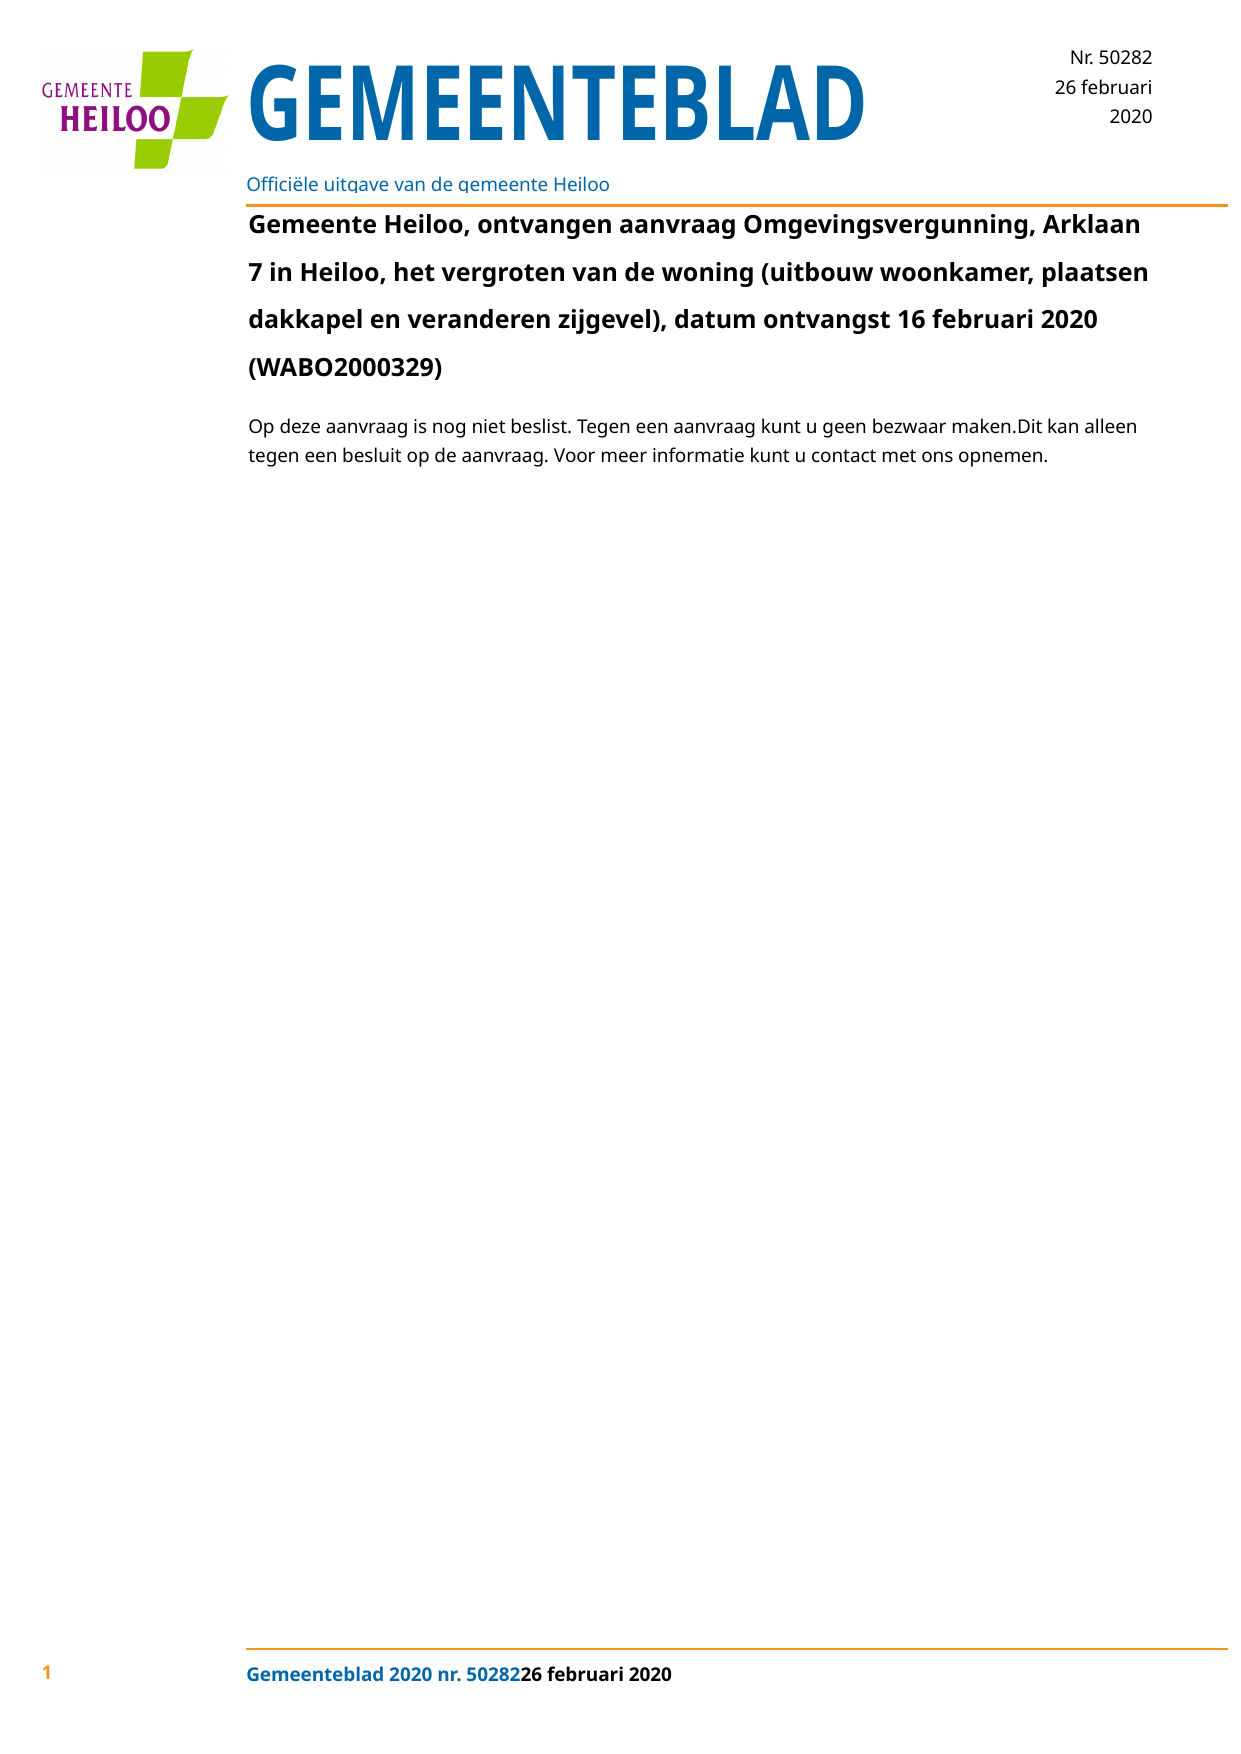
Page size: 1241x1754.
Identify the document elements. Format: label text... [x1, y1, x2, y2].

picture [41, 47, 231, 172]
text Gemeente Heiloo, ontvangen aanvraag Omgevingsvergunning, Arklaan 7 in Heiloo, het vergroten van de woning (uitbouw woonkamer, plaatsen dakkapel en veranderen zijgevel), datum ontvangst 16 februari 2020 (WABO2000329) [248, 207, 1152, 384]
text Op deze aanvraag is nog niet beslist. Tegen een aanvraag kunt u geen bezwaar maken.Dit kan alleen tegen een besluit op de aanvraag. Voor meer informatie kunt u contact met ons opnemen. [248, 413, 1152, 468]
